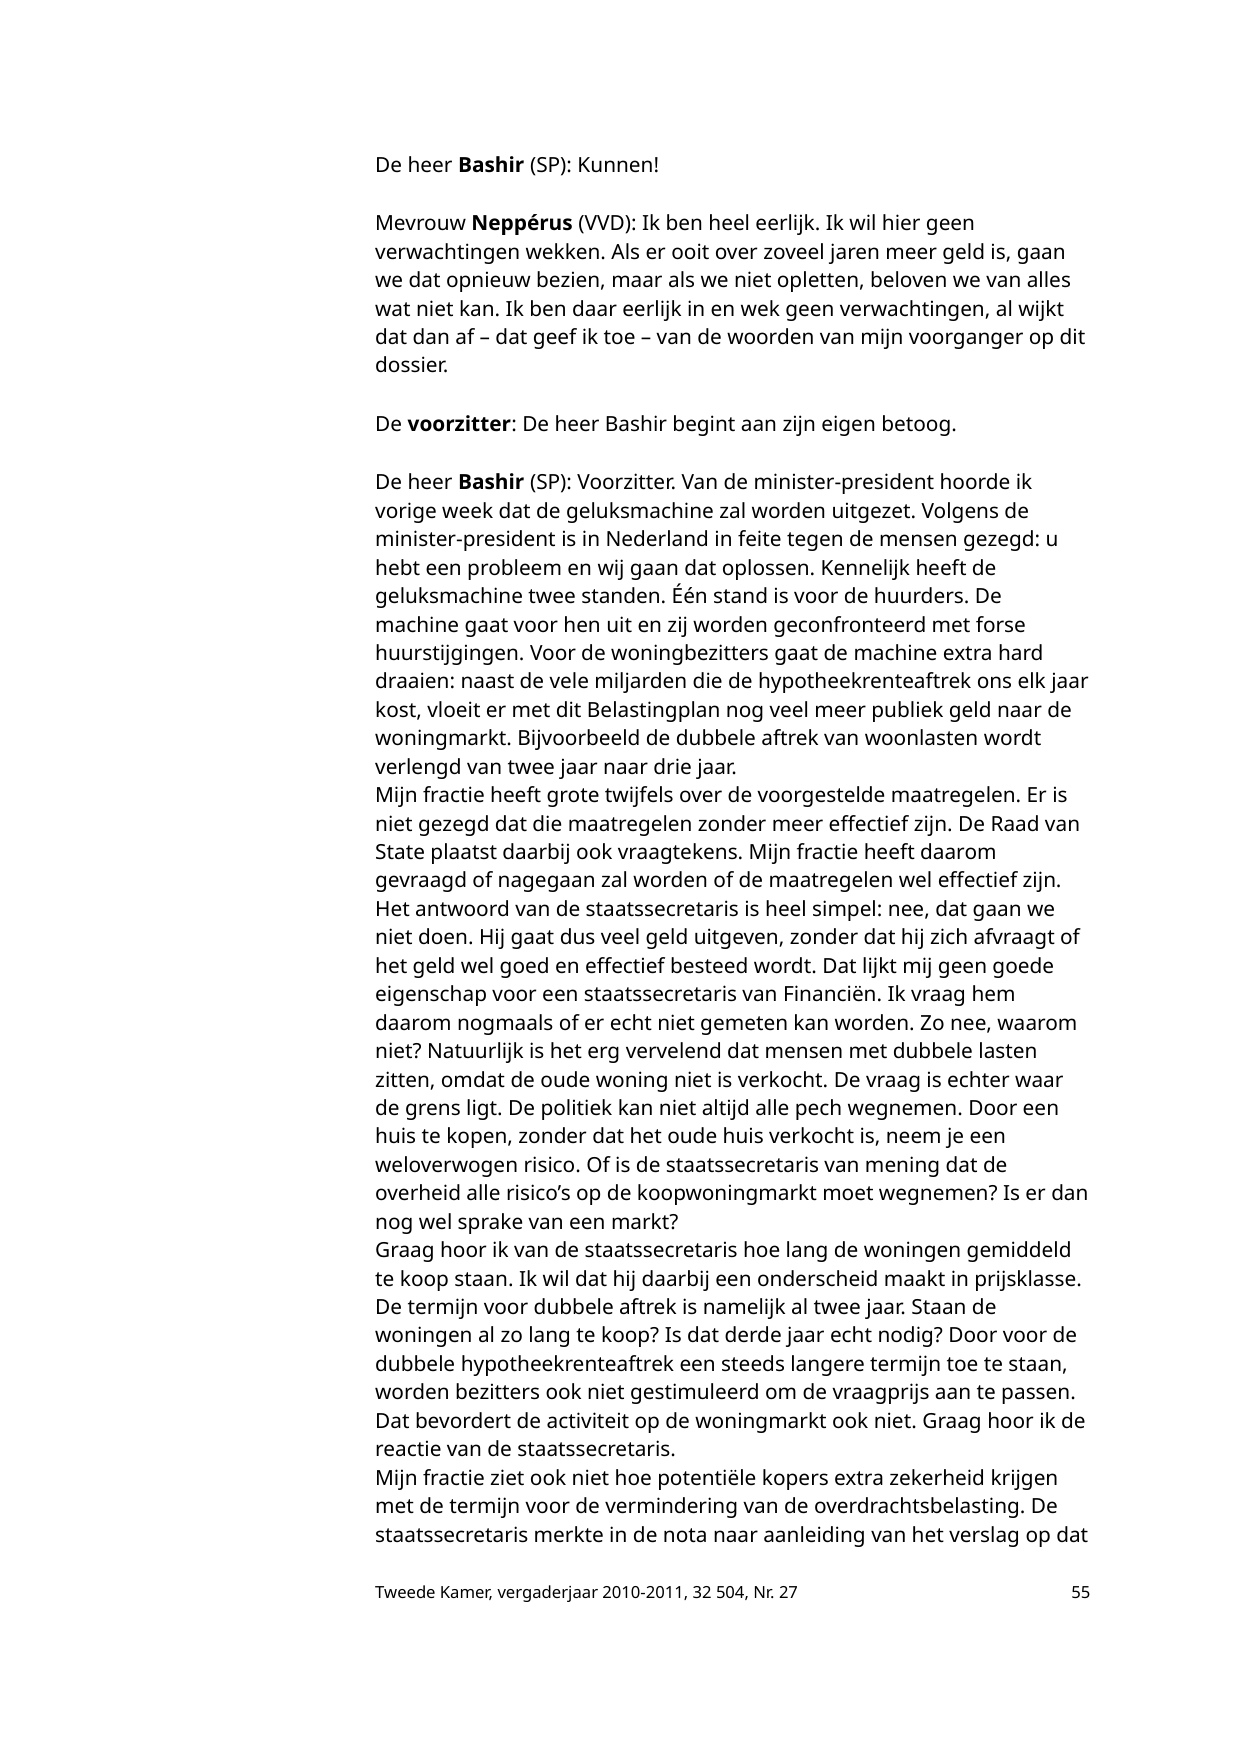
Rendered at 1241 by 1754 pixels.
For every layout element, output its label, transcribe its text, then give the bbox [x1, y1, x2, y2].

text De heer Bashir (SP): Voorzitter. Van de minister-president hoorde ik vorige week dat de geluksmachine zal worden uitgezet. Volgens de minister-president is in Nederland in feite tegen de mensen gezegd: u hebt een probleem en wij gaan dat oplossen. Kennelijk heeft de geluksmachine twee standen. Één stand is voor de huurders. De machine gaat voor hen uit en zij worden geconfronteerd met forse huurstijgingen. Voor de woningbezitters gaat de machine extra hard draaien: naast de vele miljarden die de hypotheekrenteaftrek ons elk jaar kost, vloeit er met dit Belastingplan nog veel meer publiek geld naar de woningmarkt. Bijvoorbeeld de dubbele aftrek van woonlasten wordt verlengd van twee jaar naar drie jaar. [375, 467, 1090, 780]
text De heer Bashir (SP): Kunnen! [375, 150, 1090, 178]
text Mijn fractie ziet ook niet hoe potentiële kopers extra zekerheid krijgen met de termijn voor de vermindering van de overdrachtsbelasting. De staatssecretaris merkte in de nota naar aanleiding van het verslag op dat [375, 1463, 1090, 1548]
text Graag hoor ik van de staatssecretaris hoe lang de woningen gemiddeld te koop staan. Ik wil dat hij daarbij een onderscheid maakt in prijsklasse. De termijn voor dubbele aftrek is namelijk al twee jaar. Staan de woningen al zo lang te koop? Is dat derde jaar echt nodig? Door voor de dubbele hypotheekrenteaftrek een steeds langere termijn toe te staan, worden bezitters ook niet gestimuleerd om de vraagprijs aan te passen. Dat bevordert de activiteit op de woningmarkt ook niet. Graag hoor ik de reactie van de staatssecretaris. [375, 1235, 1090, 1463]
text Mevrouw Neppérus (VVD): Ik ben heel eerlijk. Ik wil hier geen verwachtingen wekken. Als er ooit over zoveel jaren meer geld is, gaan we dat opnieuw bezien, maar als we niet opletten, beloven we van alles wat niet kan. Ik ben daar eerlijk in en wek geen verwachtingen, al wijkt dat dan af – dat geef ik toe – van de woorden van mijn voorganger op dit dossier. [375, 208, 1090, 379]
text Mijn fractie heeft grote twijfels over de voorgestelde maatregelen. Er is niet gezegd dat die maatregelen zonder meer effectief zijn. De Raad van State plaatst daarbij ook vraagtekens. Mijn fractie heeft daarom gevraagd of nagegaan zal worden of de maatregelen wel effectief zijn. Het antwoord van de staatssecretaris is heel simpel: nee, dat gaan we niet doen. Hij gaat dus veel geld uitgeven, zonder dat hij zich afvraagt of het geld wel goed en effectief besteed wordt. Dat lijkt mij geen goede eigenschap voor een staatssecretaris van Financiën. Ik vraag hem daarom nogmaals of er echt niet gemeten kan worden. Zo nee, waarom niet? Natuurlijk is het erg vervelend dat mensen met dubbele lasten zitten, omdat de oude woning niet is verkocht. De vraag is echter waar de grens ligt. De politiek kan niet altijd alle pech wegnemen. Door een huis te kopen, zonder dat het oude huis verkocht is, neem je een weloverwogen risico. Of is de staatssecretaris van mening dat de overheid alle risico’s op de koopwoningmarkt moet wegnemen? Is er dan nog wel sprake van een markt? [375, 780, 1090, 1235]
text De voorzitter: De heer Bashir begint aan zijn eigen betoog. [375, 409, 1090, 437]
